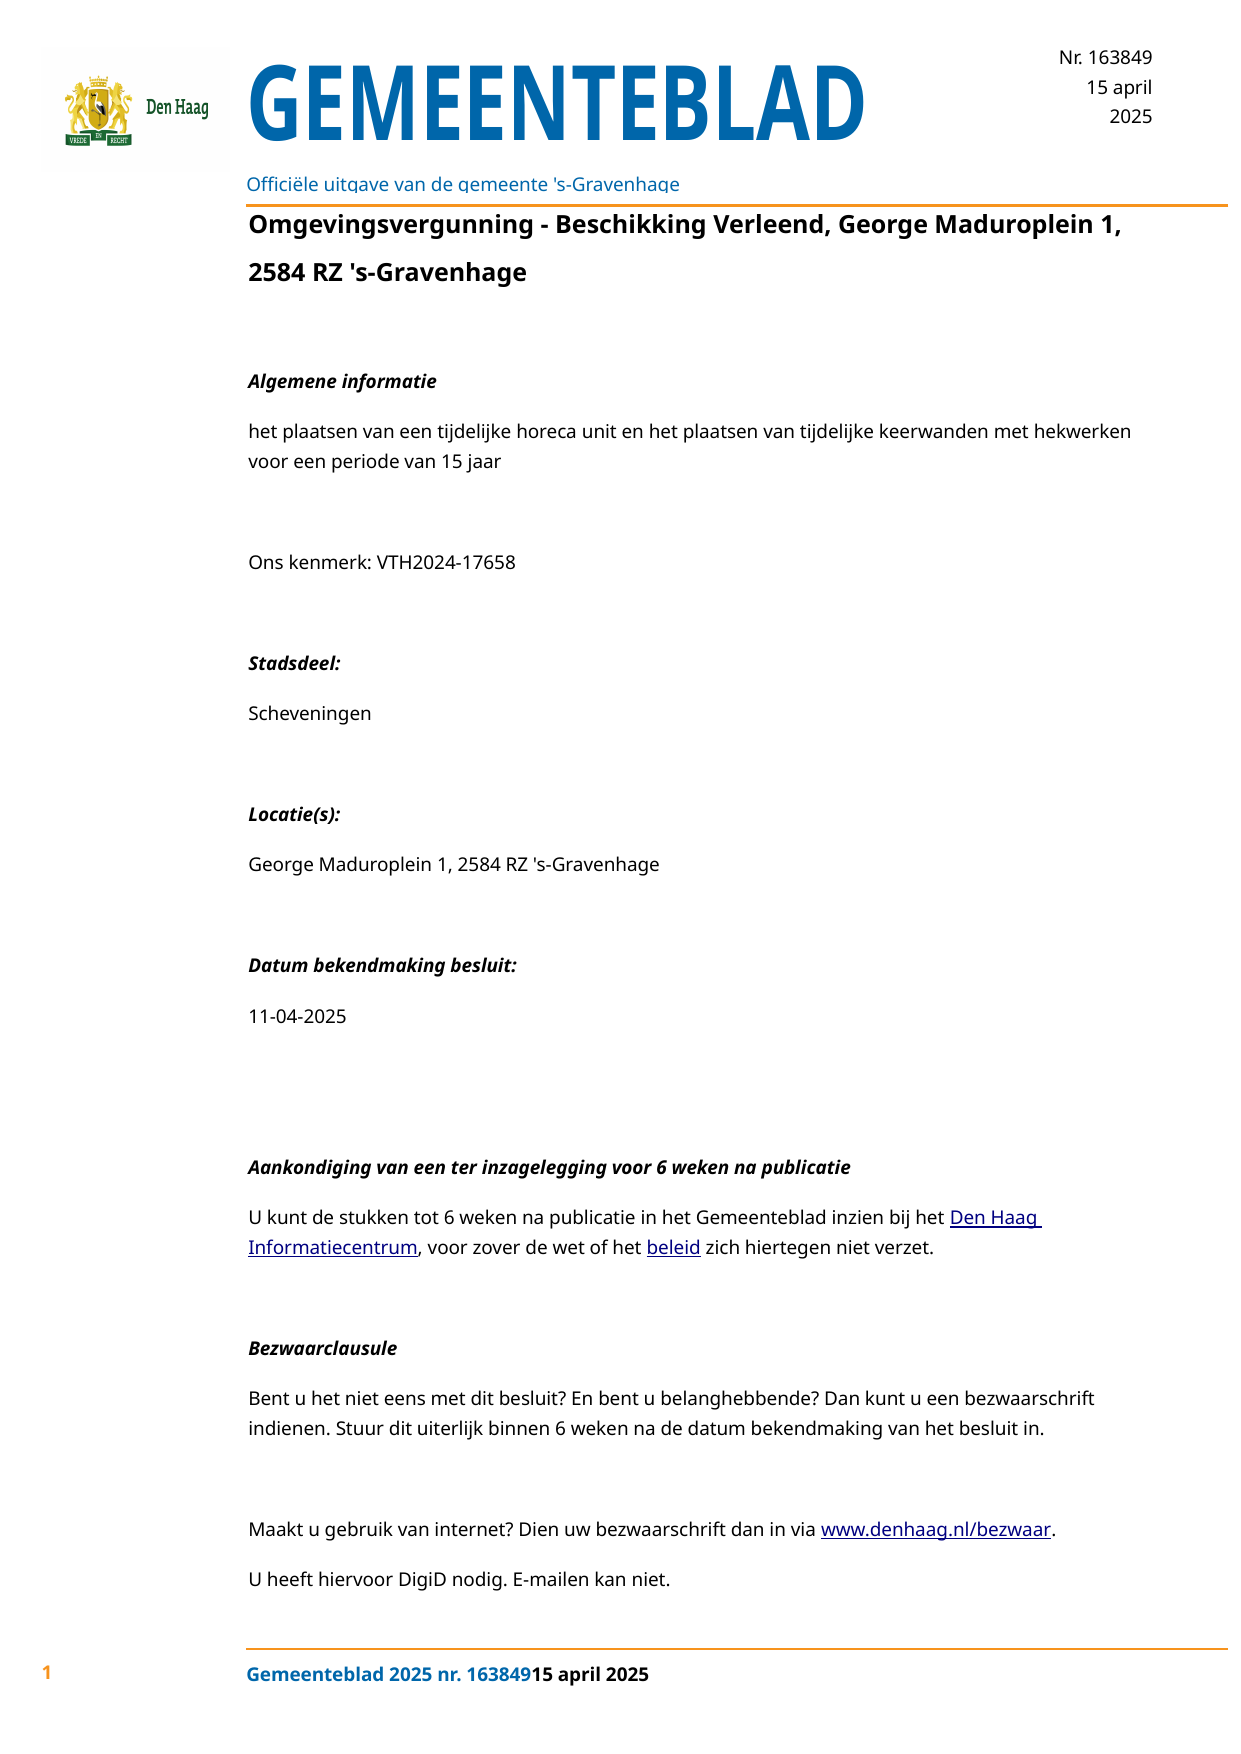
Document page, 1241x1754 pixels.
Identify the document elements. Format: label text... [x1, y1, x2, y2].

text Ons kenmerk: VTH2024-17658 [248, 549, 1152, 575]
text Bezwaarclausule [248, 1335, 1152, 1361]
text Scheveningen [248, 700, 1152, 726]
text Stadsdeel: [248, 650, 1152, 676]
text Maakt u gebruik van internet? Dien uw bezwaarschrift dan in via www.denhaag.nl/bezwaar. [248, 1516, 1152, 1542]
text U heeft hiervoor DigiD nodig. E-mailen kan niet. [248, 1566, 1152, 1592]
text Algemene informatie [248, 368, 1152, 394]
text 11-04-2025 [248, 1003, 1152, 1029]
text Aankondiging van een ter inzagelegging voor 6 weken na publicatie [248, 1154, 1152, 1180]
text Omgevingsvergunning - Beschikking Verleend, George Maduroplein 1, 2584 RZ 's-Gravenhage [248, 207, 1152, 288]
text Bent u het niet eens met dit besluit? En bent u belanghebbende? Dan kunt u een bezwaarschrift indienen. Stuur dit uiterlijk binnen 6 weken na de datum bekendmaking van het besluit in. [248, 1385, 1152, 1441]
text Datum bekendmaking besluit: [248, 952, 1152, 978]
picture [41, 47, 231, 172]
text George Maduroplein 1, 2584 RZ 's-Gravenhage [248, 852, 1152, 877]
text het plaatsen van een tijdelijke horeca unit en het plaatsen van tijdelijke keerwanden met hekwerken voor een periode van 15 jaar [248, 419, 1152, 474]
text Locatie(s): [248, 801, 1152, 827]
text U kunt de stukken tot 6 weken na publicatie in het Gemeenteblad inzien bij het Den Haag Informatiecentrum, voor zover de wet of het beleid zich hiertegen niet verzet. [248, 1204, 1152, 1260]
